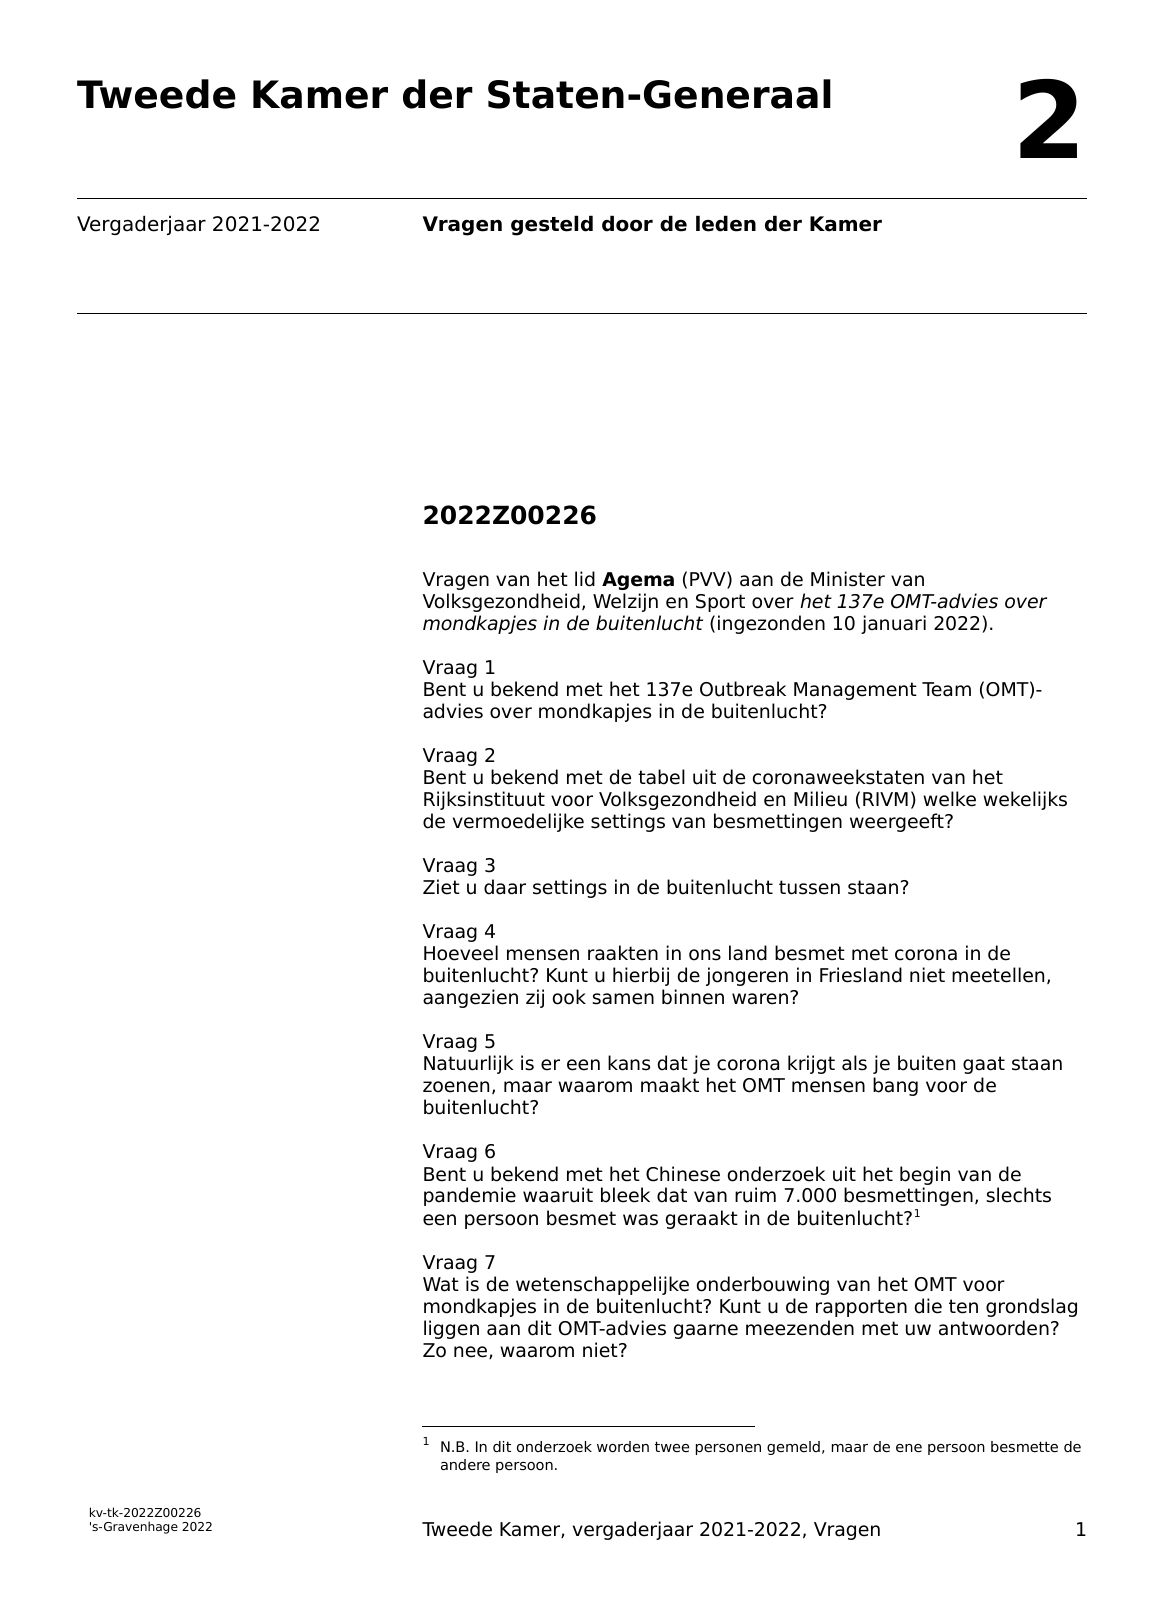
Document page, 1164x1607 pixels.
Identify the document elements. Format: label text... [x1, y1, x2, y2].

text Natuurlijk is er een kans dat je corona krijgt als je buiten gaat staan zoenen, maar waarom maakt het OMT mensen bang voor de buitenlucht? [422, 1053, 1087, 1119]
text Bent u bekend met de tabel uit de coronaweekstaten van het Rijksinstituut voor Volksgezondheid en Milieu (RIVM) welke wekelijks de vermoedelijke settings van besmettingen weergeeft? [422, 767, 1087, 833]
text Vraag 3 [422, 855, 1087, 877]
text Bent u bekend met het 137e Outbreak Management Team (OMT)-advies over mondkapjes in de buitenlucht? [422, 679, 1087, 723]
text Wat is de wetenschappelijke onderbouwing van het OMT voor mondkapjes in de buitenlucht? Kunt u de rapporten die ten grondslag liggen aan dit OMT-advies gaarne meezenden met uw antwoorden? Zo nee, waarom niet? [422, 1273, 1087, 1361]
text 's-Gravenhage 2022 [88, 1520, 323, 1534]
text Vraag 1 [422, 657, 1087, 679]
text Vraag 7 [422, 1252, 1087, 1273]
table_cell Vragen gesteld door de leden der Kamer [422, 199, 1087, 313]
text kv-tk-2022Z00226 [88, 1506, 323, 1520]
table_header 2 [886, 59, 1087, 198]
text 2022Z00226 [422, 501, 1087, 531]
text Hoeveel mensen raakten in ons land besmet met corona in de buitenlucht? Kunt u hierbij de jongeren in Friesland niet meetellen, aangezien zij ook samen binnen waren? [422, 943, 1087, 1009]
text Vragen van het lid Agema (PVV) aan de Minister van Volksgezondheid, Welzijn en Sport over het 137e OMT-advies over mondkapjes in de buitenlucht (ingezonden 10 januari 2022). [422, 569, 1087, 635]
text Vraag 6 [422, 1141, 1087, 1163]
text Bent u bekend met het Chinese onderzoek uit het begin van de pandemie waaruit bleek dat van ruim 7.000 besmettingen, slechts een persoon besmet was geraakt in de buitenlucht? [422, 1163, 1087, 1229]
table_cell Vergaderjaar 2021-2022 [77, 199, 422, 313]
text Vraag 2 [422, 745, 1087, 767]
text Vraag 5 [422, 1031, 1087, 1053]
text Vraag 4 [422, 921, 1087, 943]
text N.B. In dit onderzoek worden twee personen gemeld, maar de ene persoon besmette de andere persoon. [422, 1435, 1087, 1474]
table_header Tweede Kamer der Staten-Generaal [77, 59, 886, 198]
text Ziet u daar settings in de buitenlucht tussen staan? [422, 877, 1087, 899]
